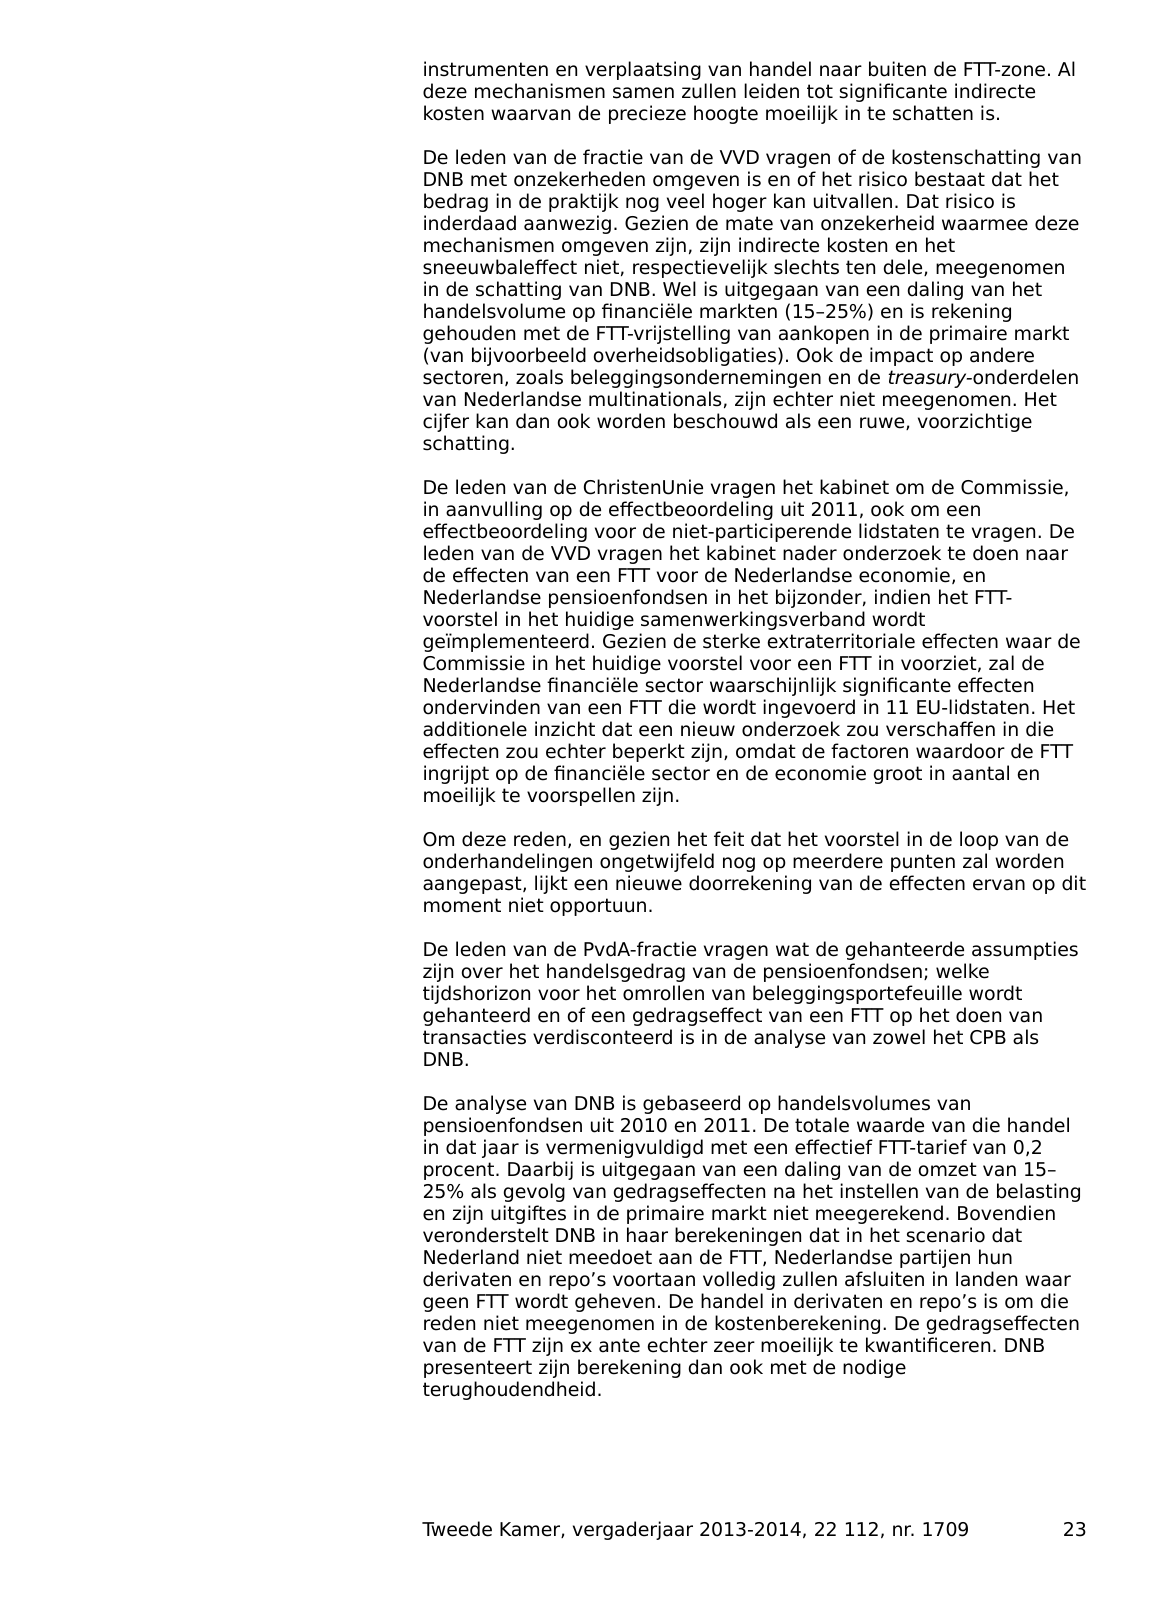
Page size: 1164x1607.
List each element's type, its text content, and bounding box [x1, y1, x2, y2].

text De leden van de ChristenUnie vragen het kabinet om de Commissie, in aanvulling op de effectbeoordeling uit 2011, ook om een effectbeoordeling voor de niet-participerende lidstaten te vragen. De leden van de VVD vragen het kabinet nader onderzoek te doen naar de effecten van een FTT voor de Nederlandse economie, en Nederlandse pensioenfondsen in het bijzonder, indien het FTT-voorstel in het huidige samenwerkingsverband wordt geïmplementeerd. Gezien de sterke extraterritoriale effecten waar de Commissie in het huidige voorstel voor een FTT in voorziet, zal de Nederlandse financiële sector waarschijnlijk significante effecten ondervinden van een FTT die wordt ingevoerd in 11 EU-lidstaten. Het additionele inzicht dat een nieuw onderzoek zou verschaffen in die effecten zou echter beperkt zijn, omdat de factoren waardoor de FTT ingrijpt op de financiële sector en de economie groot in aantal en moeilijk te voorspellen zijn. [422, 477, 1087, 807]
text De leden van de fractie van de VVD vragen of de kostenschatting van DNB met onzekerheden omgeven is en of het risico bestaat dat het bedrag in de praktijk nog veel hoger kan uitvallen. Dat risico is inderdaad aanwezig. Gezien de mate van onzekerheid waarmee deze mechanismen omgeven zijn, zijn indirecte kosten en het sneeuwbaleffect niet, respectievelijk slechts ten dele, meegenomen in de schatting van DNB. Wel is uitgegaan van een daling van het handelsvolume op financiële markten (15–25%) en is rekening gehouden met de FTT-vrijstelling van aankopen in de primaire markt (van bijvoorbeeld overheidsobligaties). Ook de impact op andere sectoren, zoals beleggingsondernemingen en de treasury-onderdelen van Nederlandse multinationals, zijn echter niet meegenomen. Het cijfer kan dan ook worden beschouwd als een ruwe, voorzichtige schatting. [422, 147, 1087, 455]
text De leden van de PvdA-fractie vragen wat de gehanteerde assumpties zijn over het handelsgedrag van de pensioenfondsen; welke tijdshorizon voor het omrollen van beleggingsportefeuille wordt gehanteerd en of een gedragseffect van een FTT op het doen van transacties verdisconteerd is in de analyse van zowel het CPB als DNB. [422, 939, 1087, 1071]
text De analyse van DNB is gebaseerd op handelsvolumes van pensioenfondsen uit 2010 en 2011. De totale waarde van die handel in dat jaar is vermenigvuldigd met een effectief FTT-tarief van 0,2 procent. Daarbij is uitgegaan van een daling van de omzet van 15–25% als gevolg van gedragseffecten na het instellen van de belasting en zijn uitgiftes in de primaire markt niet meegerekend. Bovendien veronderstelt DNB in haar berekeningen dat in het scenario dat Nederland niet meedoet aan de FTT, Nederlandse partijen hun derivaten en repo’s voortaan volledig zullen afsluiten in landen waar geen FTT wordt geheven. De handel in derivaten en repo’s is om die reden niet meegenomen in de kostenberekening. De gedragseffecten van de FTT zijn ex ante echter zeer moeilijk te kwantificeren. DNB presenteert zijn berekening dan ook met de nodige terughoudendheid. [422, 1093, 1087, 1401]
text instrumenten en verplaatsing van handel naar buiten de FTT-zone. Al deze mechanismen samen zullen leiden tot significante indirecte kosten waarvan de precieze hoogte moeilijk in te schatten is. [422, 59, 1087, 125]
text Om deze reden, en gezien het feit dat het voorstel in de loop van de onderhandelingen ongetwijfeld nog op meerdere punten zal worden aangepast, lijkt een nieuwe doorrekening van de effecten ervan op dit moment niet opportuun. [422, 829, 1087, 917]
